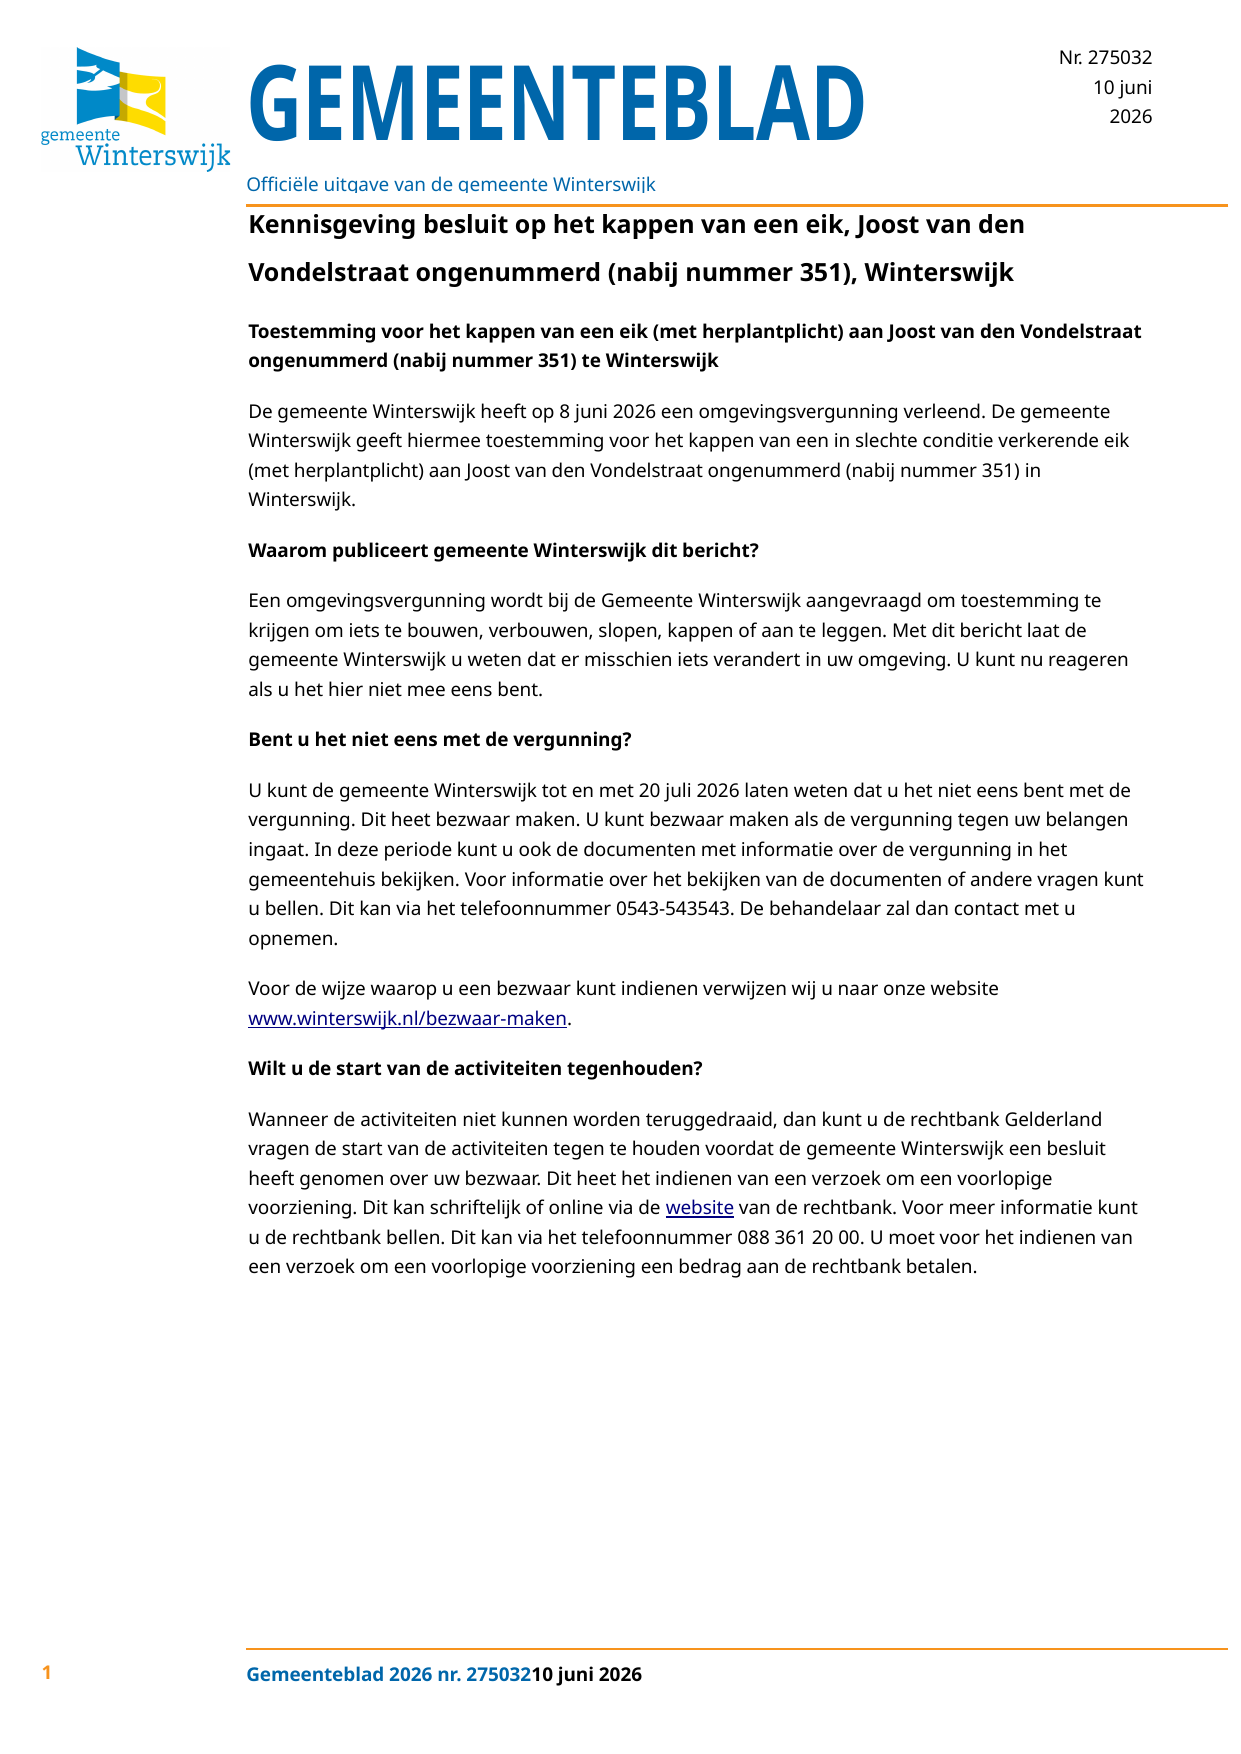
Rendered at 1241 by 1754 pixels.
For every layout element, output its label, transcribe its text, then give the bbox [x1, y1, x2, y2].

text Wilt u de start van de activiteiten tegenhouden? [248, 1055, 1152, 1081]
picture [41, 47, 231, 172]
text Kennisgeving besluit op het kappen van een eik, Joost van den Vondelstraat ongenummerd (nabij nummer 351), Winterswijk [248, 207, 1152, 288]
text De gemeente Winterswijk heeft op 8 juni 2026 een omgevingsvergunning verleend. De gemeente Winterswijk geeft hiermee toestemming voor het kappen van een in slechte conditie verkerende eik (met herplantplicht) aan Joost van den Vondelstraat ongenummerd (nabij nummer 351) in Winterswijk. [248, 398, 1152, 512]
text Bent u het niet eens met de vergunning? [248, 727, 1152, 752]
picture [225, 153, 231, 162]
text Wanneer de activiteiten niet kunnen worden teruggedraaid, dan kunt u de rechtbank Gelderland vragen de start van de activiteiten tegen te houden voordat de gemeente Winterswijk een besluit heeft genomen over uw bezwaar. Dit heet het indienen van een verzoek om een voorlopige voorziening. Dit kan schriftelijk of online via de website van de rechtbank. Voor meer informatie kunt u de rechtbank bellen. Dit kan via het telefoonnummer 088 361 20 00. U moet voor het indienen van een verzoek om een voorlopige voorziening een bedrag aan de rechtbank betalen. [248, 1106, 1152, 1279]
text Een omgevingsvergunning wordt bij de Gemeente Winterswijk aangevraagd om toestemming te krijgen om iets te bouwen, verbouwen, slopen, kappen of aan te leggen. Met dit bericht laat de gemeente Winterswijk u weten dat er misschien iets verandert in uw omgeving. U kunt nu reageren als u het hier niet mee eens bent. [248, 587, 1152, 702]
text Voor de wijze waarop u een bezwaar kunt indienen verwijzen wij u naar onze website www.winterswijk.nl/bezwaar-maken. [248, 975, 1152, 1031]
text Waarom publiceert gemeente Winterswijk dit bericht? [248, 537, 1152, 563]
text Toestemming voor het kappen van een eik (met herplantplicht) aan Joost van den Vondelstraat ongenummerd (nabij nummer 351) te Winterswijk [248, 318, 1152, 373]
text U kunt de gemeente Winterswijk tot en met 20 juli 2026 laten weten dat u het niet eens bent met de vergunning. Dit heet bezwaar maken. U kunt bezwaar maken als de vergunning tegen uw belangen ingaat. In deze periode kunt u ook de documenten met informatie over de vergunning in het gemeentehuis bekijken. Voor informatie over het bekijken van de documenten of andere vragen kunt u bellen. Dit kan via het telefoonnummer 0543-543543. De behandelaar zal dan contact met u opnemen. [248, 777, 1152, 951]
